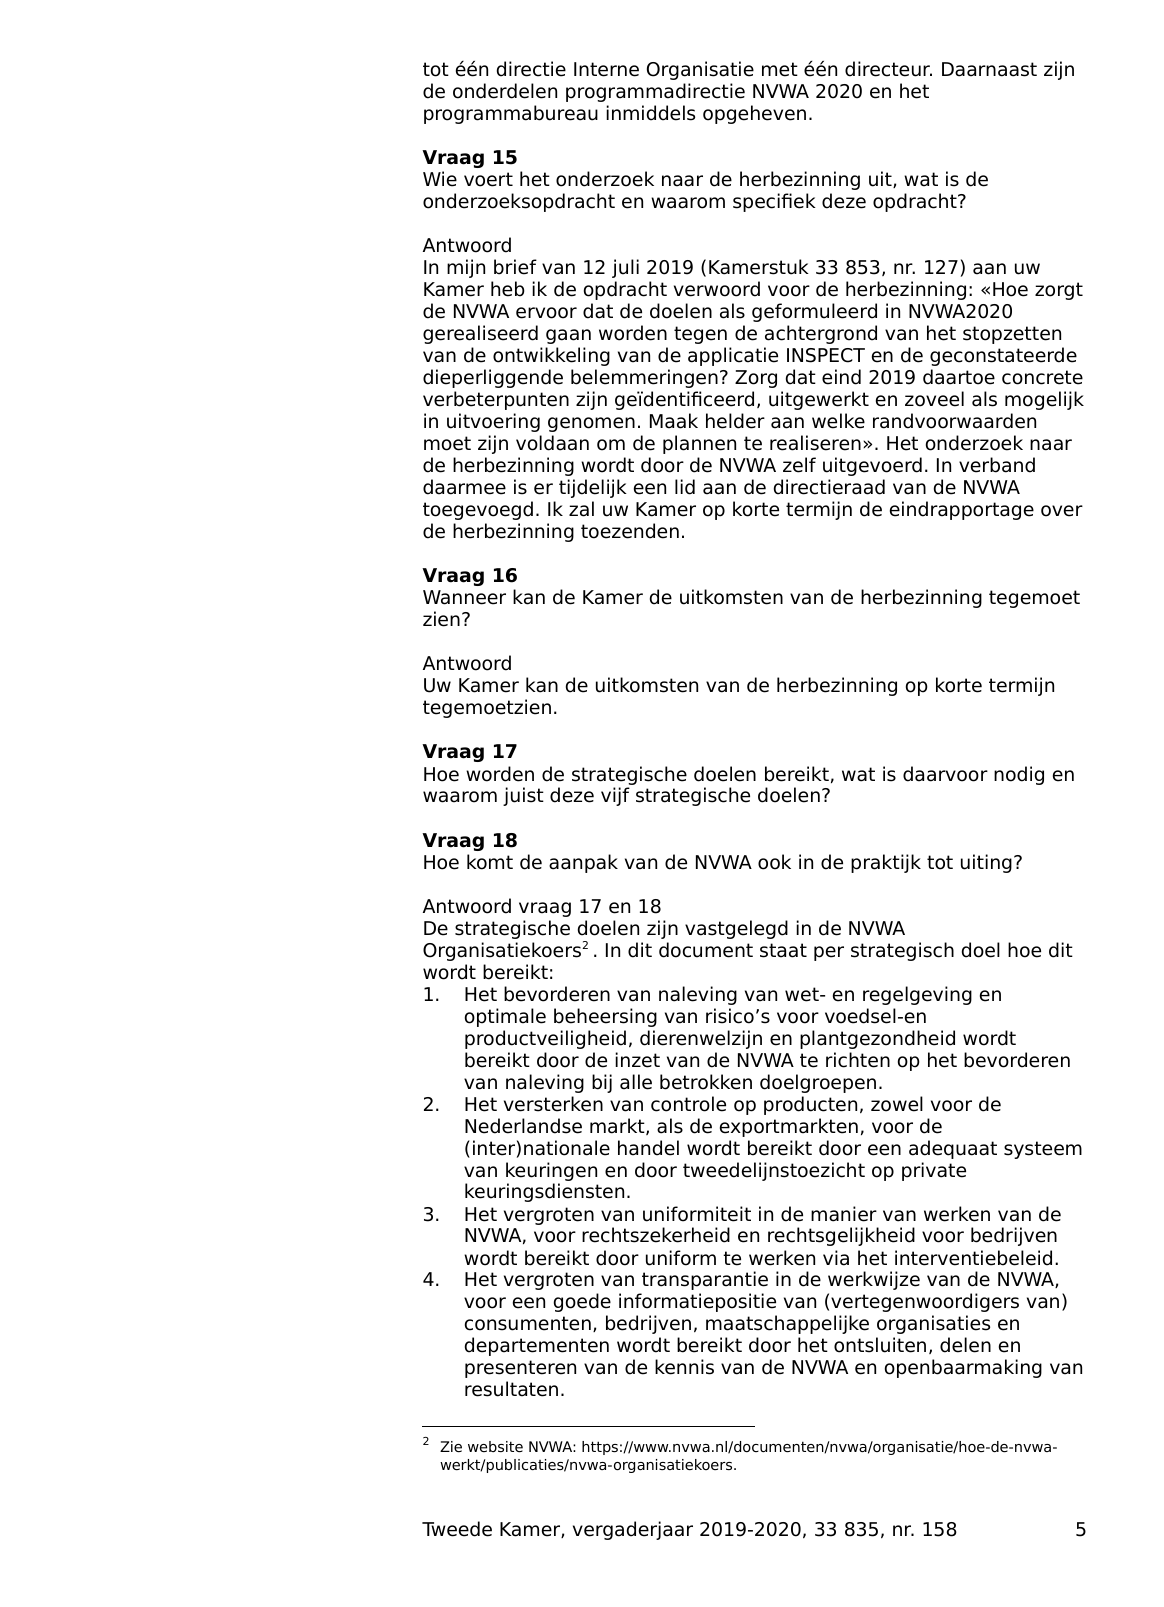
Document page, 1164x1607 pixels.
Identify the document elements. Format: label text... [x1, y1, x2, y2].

text Vraag 17 [422, 741, 1087, 763]
text Zie website NVWA: https://www.nvwa.nl/documenten/nvwa/organisatie/hoe-de-nvwa-werkt/publicaties/nvwa-organisatiekoers. [422, 1435, 1087, 1474]
text Hoe komt de aanpak van de NVWA ook in de praktijk tot uiting? [422, 852, 1087, 873]
text In mijn brief van 12 juli 2019 (Kamerstuk 33 853, nr. 127) aan uw Kamer heb ik de opdracht verwoord voor de herbezinning: «Hoe zorgt de NVWA ervoor dat de doelen als geformuleerd in NVWA2020 gerealiseerd gaan worden tegen de achtergrond van het stopzetten van de ontwikkeling van de applicatie INSPECT en de geconstateerde dieperliggende belemmeringen? Zorg dat eind 2019 daartoe concrete verbeterpunten zijn geïdentificeerd, uitgewerkt en zoveel als mogelijk in uitvoering genomen. Maak helder aan welke randvoorwaarden moet zijn voldaan om de plannen te realiseren». Het onderzoek naar de herbezinning wordt door de NVWA zelf uitgevoerd. In verband daarmee is er tijdelijk een lid aan de directieraad van de NVWA toegevoegd. Ik zal uw Kamer op korte termijn de eindrapportage over de herbezinning toezenden. [422, 257, 1087, 543]
text Vraag 15 [422, 147, 1087, 169]
text Wanneer kan de Kamer de uitkomsten van de herbezinning tegemoet zien? [422, 587, 1087, 631]
text Antwoord vraag 17 en 18 [422, 896, 1087, 918]
text tot één directie Interne Organisatie met één directeur. Daarnaast zijn de onderdelen programmadirectie NVWA 2020 en het programmabureau inmiddels opgeheven. [422, 59, 1087, 125]
text 1. Het bevorderen van naleving van wet- en regelgeving en optimale beheersing van risico’s voor voedsel-en productveiligheid, dierenwelzijn en plantgezondheid wordt bereikt door de inzet van de NVWA te richten op het bevorderen van naleving bij alle betrokken doelgroepen. [422, 984, 1087, 1093]
text Antwoord [422, 235, 1087, 257]
text Hoe worden de strategische doelen bereikt, wat is daarvoor nodig en waarom juist deze vijf strategische doelen? [422, 763, 1087, 807]
text Vraag 18 [422, 829, 1087, 852]
text Antwoord [422, 653, 1087, 675]
text 2. Het versterken van controle op producten, zowel voor de Nederlandse markt, als de exportmarkten, voor de (inter)nationale handel wordt bereikt door een adequaat systeem van keuringen en door tweedelijnstoezicht op private keuringsdiensten. [422, 1093, 1087, 1203]
text Wie voert het onderzoek naar de herbezinning uit, wat is de onderzoeksopdracht en waarom specifiek deze opdracht? [422, 169, 1087, 213]
text 3. Het vergroten van uniformiteit in de manier van werken van de NVWA, voor rechtszekerheid en rechtsgelijkheid voor bedrijven wordt bereikt door uniform te werken via het interventiebeleid. [422, 1203, 1087, 1269]
text 4. Het vergroten van transparantie in de werkwijze van de NVWA, voor een goede informatiepositie van (vertegenwoordigers van) consumenten, bedrijven, maatschappelijke organisaties en departementen wordt bereikt door het ontsluiten, delen en presenteren van de kennis van de NVWA en openbaarmaking van resultaten. [422, 1269, 1087, 1401]
text De strategische doelen zijn vastgelegd in de NVWA Organisatiekoers. In dit document staat per strategisch doel hoe dit wordt bereikt: [422, 918, 1087, 984]
text Vraag 16 [422, 565, 1087, 587]
text Uw Kamer kan de uitkomsten van de herbezinning op korte termijn tegemoetzien. [422, 675, 1087, 719]
